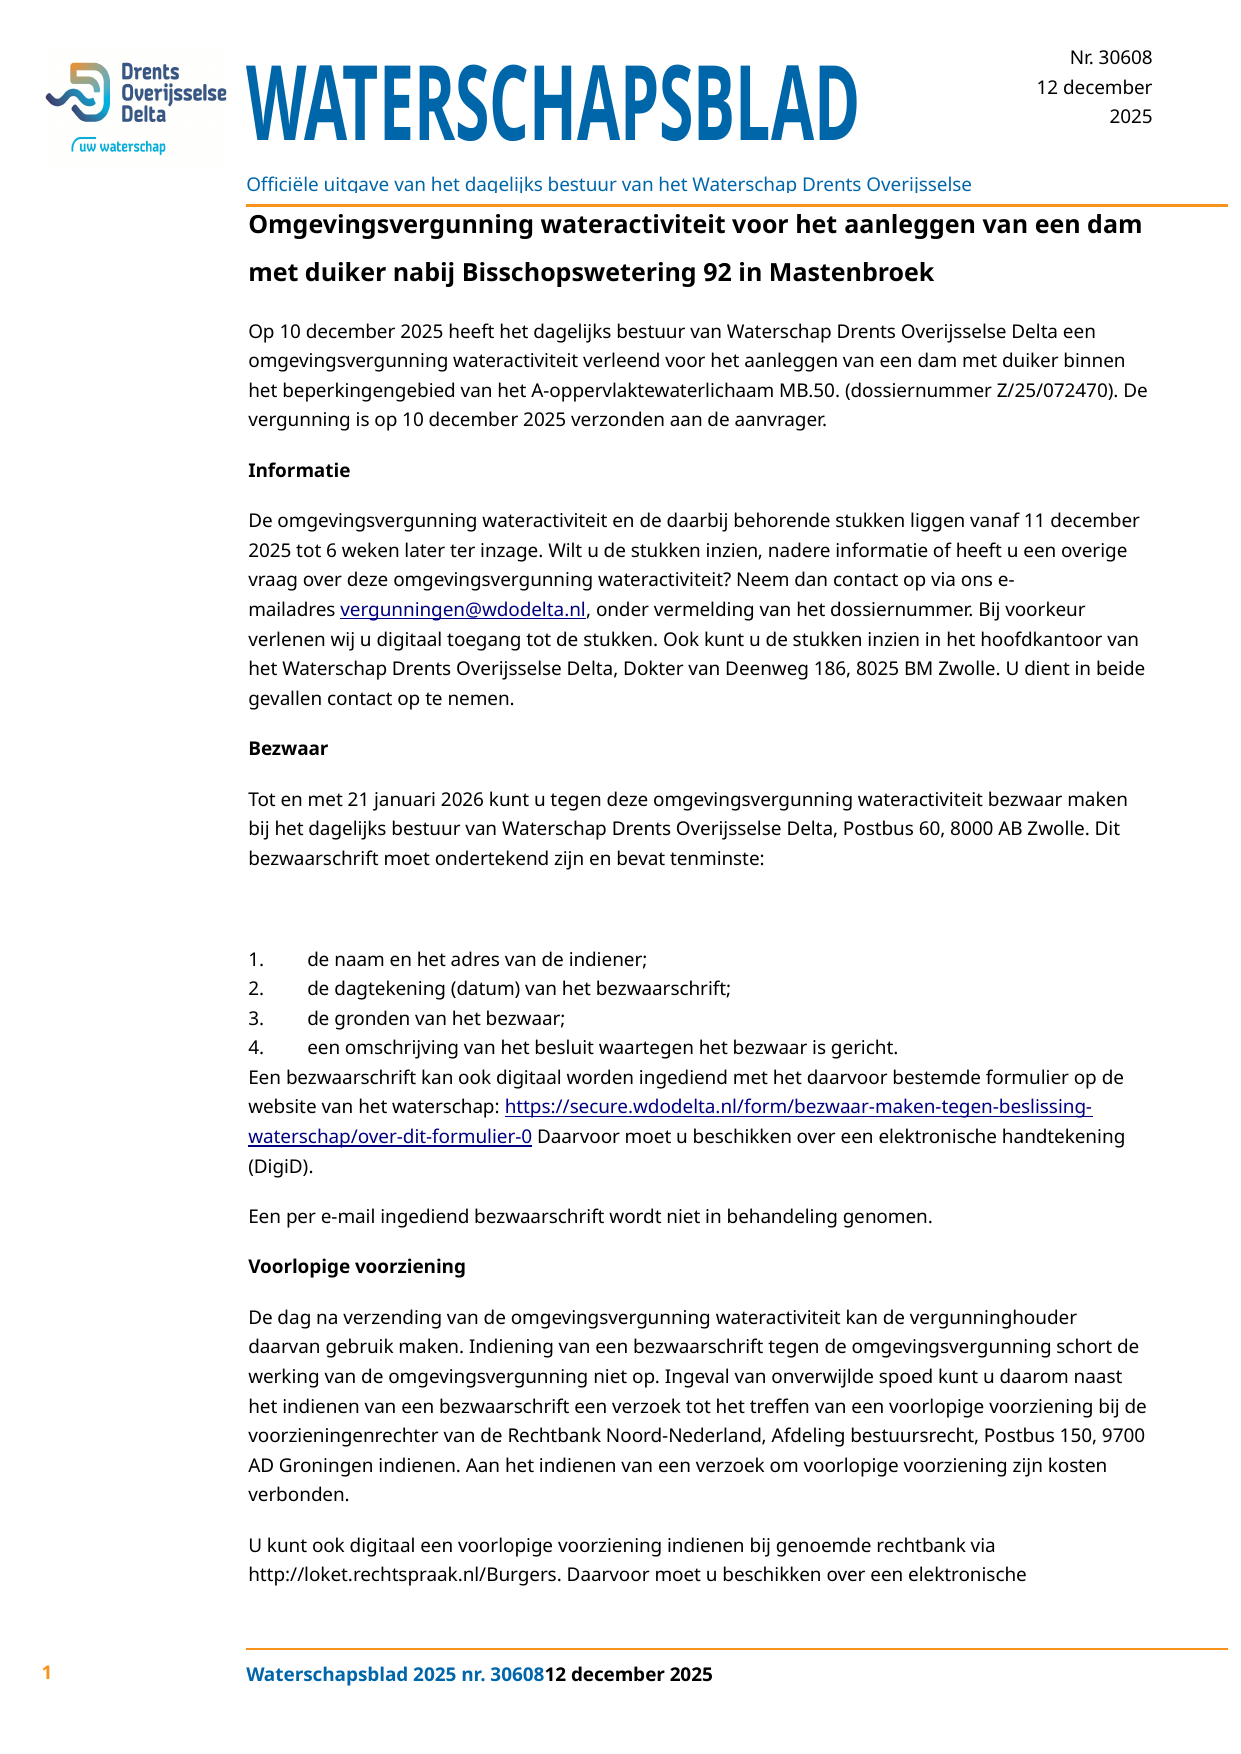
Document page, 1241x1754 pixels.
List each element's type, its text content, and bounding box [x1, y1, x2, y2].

text Informatie [248, 457, 1152, 483]
text Omgevingsvergunning wateractiviteit voor het aanleggen van een dam met duiker nabij Bisschopswetering 92 in Mastenbroek [248, 207, 1152, 288]
list de dagtekening (datum) van het bezwaarschrift; [248, 975, 1152, 1001]
text Een bezwaarschrift kan ook digitaal worden ingediend met het daarvoor bestemde formulier op de website van het waterschap: https://secure.wdodelta.nl/form/bezwaar-maken-tegen-beslissing-waterschap/over-dit-formulier-0 Daarvoor moet u beschikken over een elektronische handtekening (DigiD). [248, 1064, 1152, 1179]
list de naam en het adres van de indiener; [248, 946, 1152, 972]
text Op 10 december 2025 heeft het dagelijks bestuur van Waterschap Drents Overijsselse Delta een omgevingsvergunning wateractiviteit verleend voor het aanleggen van een dam met duiker binnen het beperkingengebied van het A-oppervlaktewaterlichaam MB.50. (dossiernummer Z/25/072470). De vergunning is op 10 december 2025 verzonden aan de aanvrager. [248, 318, 1152, 432]
text Bezwaar [248, 735, 1152, 761]
list de gronden van het bezwaar; [248, 1005, 1152, 1031]
text Voorlopige voorziening [248, 1254, 1152, 1279]
list een omschrijving van het besluit waartegen het bezwaar is gericht. [248, 1034, 1152, 1060]
text U kunt ook digitaal een voorlopige voorziening indienen bij genoemde rechtbank via http://loket.rechtspraak.nl/Burgers. Daarvoor moet u beschikken over een elektronische [248, 1532, 1152, 1587]
text Een per e-mail ingediend bezwaarschrift wordt niet in behandeling genomen. [248, 1203, 1152, 1229]
picture [41, 47, 231, 172]
text De omgevingsvergunning wateractiviteit en de daarbij behorende stukken liggen vanaf 11 december 2025 tot 6 weken later ter inzage. Wilt u de stukken inzien, nadere informatie of heeft u een overige vraag over deze omgevingsvergunning wateractiviteit? Neem dan contact op via ons e-mailadres vergunningen@wdodelta.nl, onder vermelding van het dossiernummer. Bij voorkeur verlenen wij u digitaal toegang tot de stukken. Ook kunt u de stukken inzien in het hoofdkantoor van het Waterschap Drents Overijsselse Delta, Dokter van Deenweg 186, 8025 BM Zwolle. U dient in beide gevallen contact op te nemen. [248, 507, 1152, 711]
text Tot en met 21 januari 2026 kunt u tegen deze omgevingsvergunning wateractiviteit bezwaar maken bij het dagelijks bestuur van Waterschap Drents Overijsselse Delta, Postbus 60, 8000 AB Zwolle. Dit bezwaarschrift moet ondertekend zijn en bevat tenminste: [248, 786, 1152, 871]
text De dag na verzending van de omgevingsvergunning wateractiviteit kan de vergunninghouder daarvan gebruik maken. Indiening van een bezwaarschrift tegen de omgevingsvergunning schort de werking van de omgevingsvergunning niet op. Ingeval van onverwijlde spoed kunt u daarom naast het indienen van een bezwaarschrift een verzoek tot het treffen van een voorlopige voorziening bij de voorzieningenrechter van de Rechtbank Noord-Nederland, Afdeling bestuursrecht, Postbus 150, 9700 AD Groningen indienen. Aan het indienen van een verzoek om voorlopige voorziening zijn kosten verbonden. [248, 1304, 1152, 1507]
